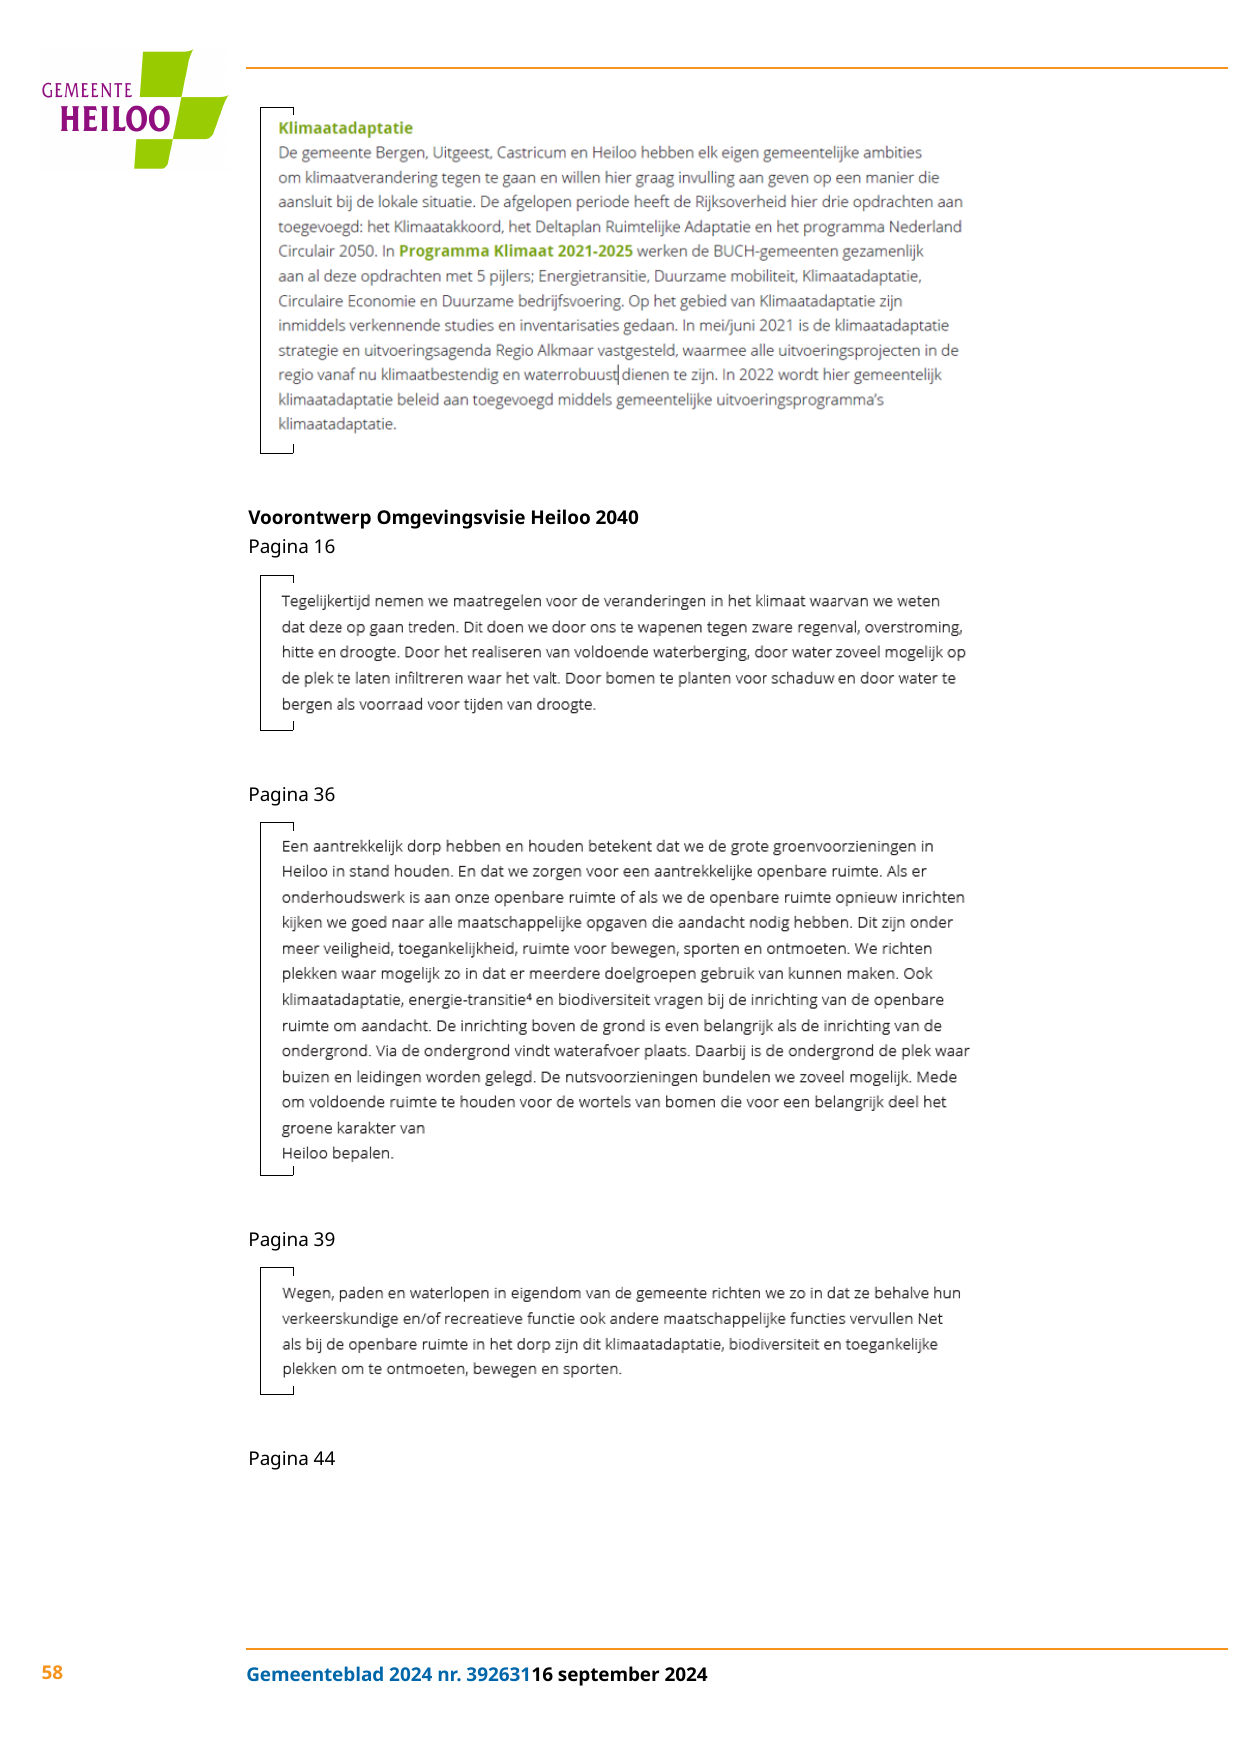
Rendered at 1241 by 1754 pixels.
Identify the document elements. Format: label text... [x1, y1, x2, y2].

picture [268, 1276, 978, 1386]
picture [268, 831, 978, 1166]
picture [41, 47, 231, 172]
text Voorontwerp Omgevingsvisie Heiloo 2040 [248, 504, 1152, 529]
text Pagina 16 [248, 533, 1152, 559]
picture [268, 115, 978, 444]
text Pagina 44 [248, 1445, 1152, 1471]
text Pagina 36 [248, 781, 1152, 806]
text Pagina 39 [248, 1226, 1152, 1252]
picture [268, 583, 978, 721]
